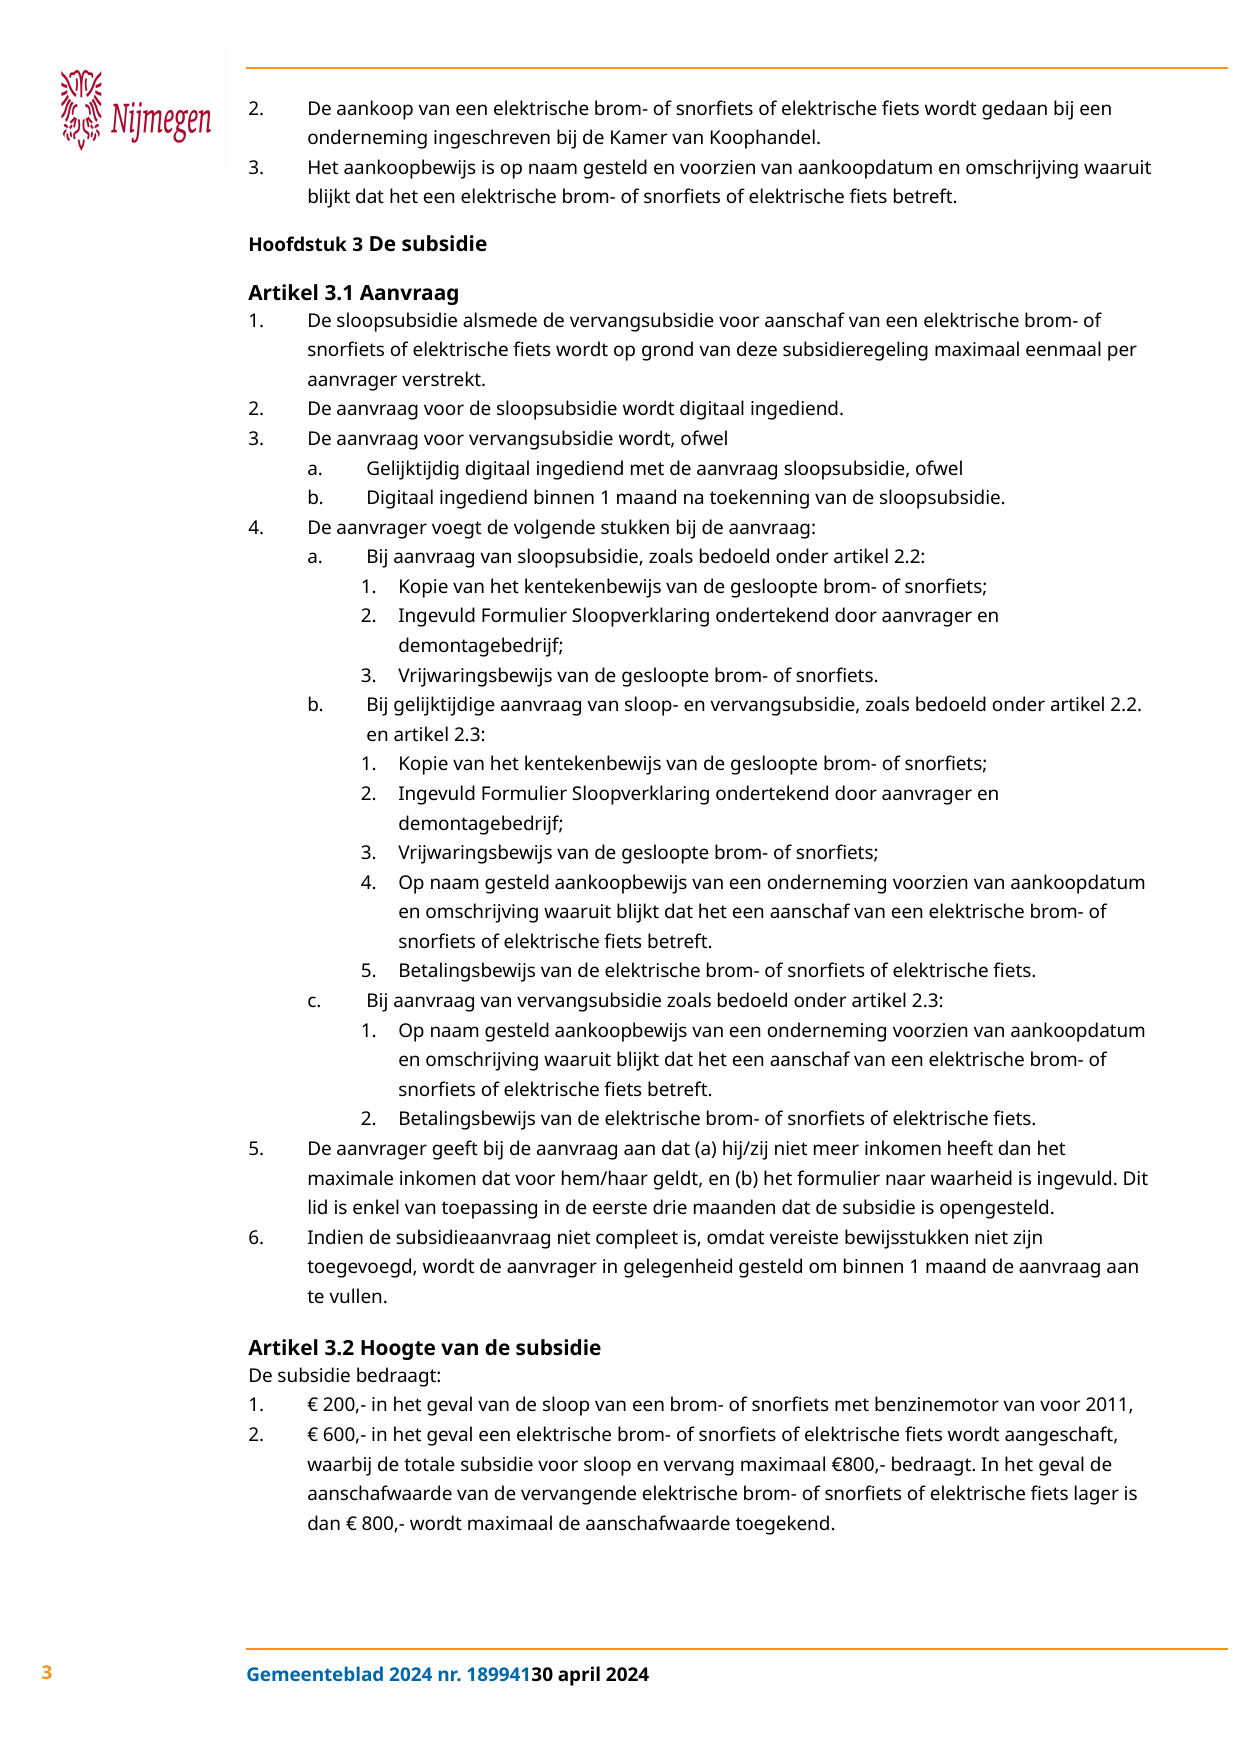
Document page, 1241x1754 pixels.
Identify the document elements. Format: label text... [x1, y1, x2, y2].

list Vrijwaringsbewijs van de gesloopte brom- of snorfiets; [361, 839, 1152, 865]
list De aanvrager geeft bij de aanvraag aan dat (a) hij/zij niet meer inkomen heeft dan het maximale inkomen dat voor hem/haar geldt, en (b) het formulier naar waarheid is ingevuld. Dit lid is enkel van toepassing in de eerste drie maanden dat de subsidie is opengesteld. [248, 1135, 1152, 1220]
text Artikel 3.2 Hoogte van de subsidie [248, 1333, 1152, 1362]
text Hoofdstuk 3 De subsidie [248, 229, 1152, 258]
list De aanvrager voegt de volgende stukken bij de aanvraag: [248, 514, 1152, 540]
list De aanvraag voor vervangsubsidie wordt, ofwel [248, 425, 1152, 451]
list Kopie van het kentekenbewijs van de gesloopte brom- of snorfiets; [361, 573, 1152, 599]
list Op naam gesteld aankoopbewijs van een onderneming voorzien van aankoopdatum en omschrijving waaruit blijkt dat het een aanschaf van een elektrische brom- of snorfiets of elektrische fiets betreft. [361, 1017, 1152, 1102]
list De aanvraag voor de sloopsubsidie wordt digitaal ingediend. [248, 396, 1152, 421]
list Betalingsbewijs van de elektrische brom- of snorfiets of elektrische fiets. [361, 958, 1152, 983]
list Kopie van het kentekenbewijs van de gesloopte brom- of snorfiets; [361, 751, 1152, 776]
text De subsidie bedraagt: [248, 1362, 1152, 1388]
text Artikel 3.1 Aanvraag [248, 278, 1152, 307]
list Betalingsbewijs van de elektrische brom- of snorfiets of elektrische fiets. [361, 1106, 1152, 1131]
list € 200,- in het geval van de sloop van een brom- of snorfiets met benzinemotor van voor 2011, [248, 1392, 1152, 1417]
list € 600,- in het geval een elektrische brom- of snorfiets of elektrische fiets wordt aangeschaft, waarbij de totale subsidie voor sloop en vervang maximaal €800,- bedraagt. In het geval de aanschafwaarde van de vervangende elektrische brom- of snorfiets of elektrische fiets lager is dan € 800,- wordt maximaal de aanschafwaarde toegekend. [248, 1421, 1152, 1536]
list Bij aanvraag van sloopsubsidie, zoals bedoeld onder artikel 2.2: [307, 543, 1152, 569]
list Bij gelijktijdige aanvraag van sloop- en vervangsubsidie, zoals bedoeld onder artikel 2.2. en artikel 2.3: [307, 691, 1152, 747]
list Op naam gesteld aankoopbewijs van een onderneming voorzien van aankoopdatum en omschrijving waaruit blijkt dat het een aanschaf van een elektrische brom- of snorfiets of elektrische fiets betreft. [361, 869, 1152, 954]
picture [41, 47, 231, 172]
list Indien de subsidieaanvraag niet compleet is, omdat vereiste bewijsstukken niet zijn toegevoegd, wordt de aanvrager in gelegenheid gesteld om binnen 1 maand de aanvraag aan te vullen. [248, 1224, 1152, 1309]
list Het aankoopbewijs is op naam gesteld en voorzien van aankoopdatum en omschrijving waaruit blijkt dat het een elektrische brom- of snorfiets of elektrische fiets betreft. [248, 154, 1152, 209]
list Gelijktijdig digitaal ingediend met de aanvraag sloopsubsidie, ofwel [307, 455, 1152, 481]
list Digitaal ingediend binnen 1 maand na toekenning van de sloopsubsidie. [307, 484, 1152, 510]
list Vrijwaringsbewijs van de gesloopte brom- of snorfiets. [361, 662, 1152, 688]
list Ingevuld Formulier Sloopverklaring ondertekend door aanvrager en demontagebedrijf; [361, 603, 1152, 658]
list De aankoop van een elektrische brom- of snorfiets of elektrische fiets wordt gedaan bij een onderneming ingeschreven bij de Kamer van Koophandel. [248, 95, 1152, 150]
list Ingevuld Formulier Sloopverklaring ondertekend door aanvrager en demontagebedrijf; [361, 780, 1152, 836]
list De sloopsubsidie alsmede de vervangsubsidie voor aanschaf van een elektrische brom- of snorfiets of elektrische fiets wordt op grond van deze subsidieregeling maximaal eenmaal per aanvrager verstrekt. [248, 307, 1152, 392]
list Bij aanvraag van vervangsubsidie zoals bedoeld onder artikel 2.3: [307, 987, 1152, 1013]
